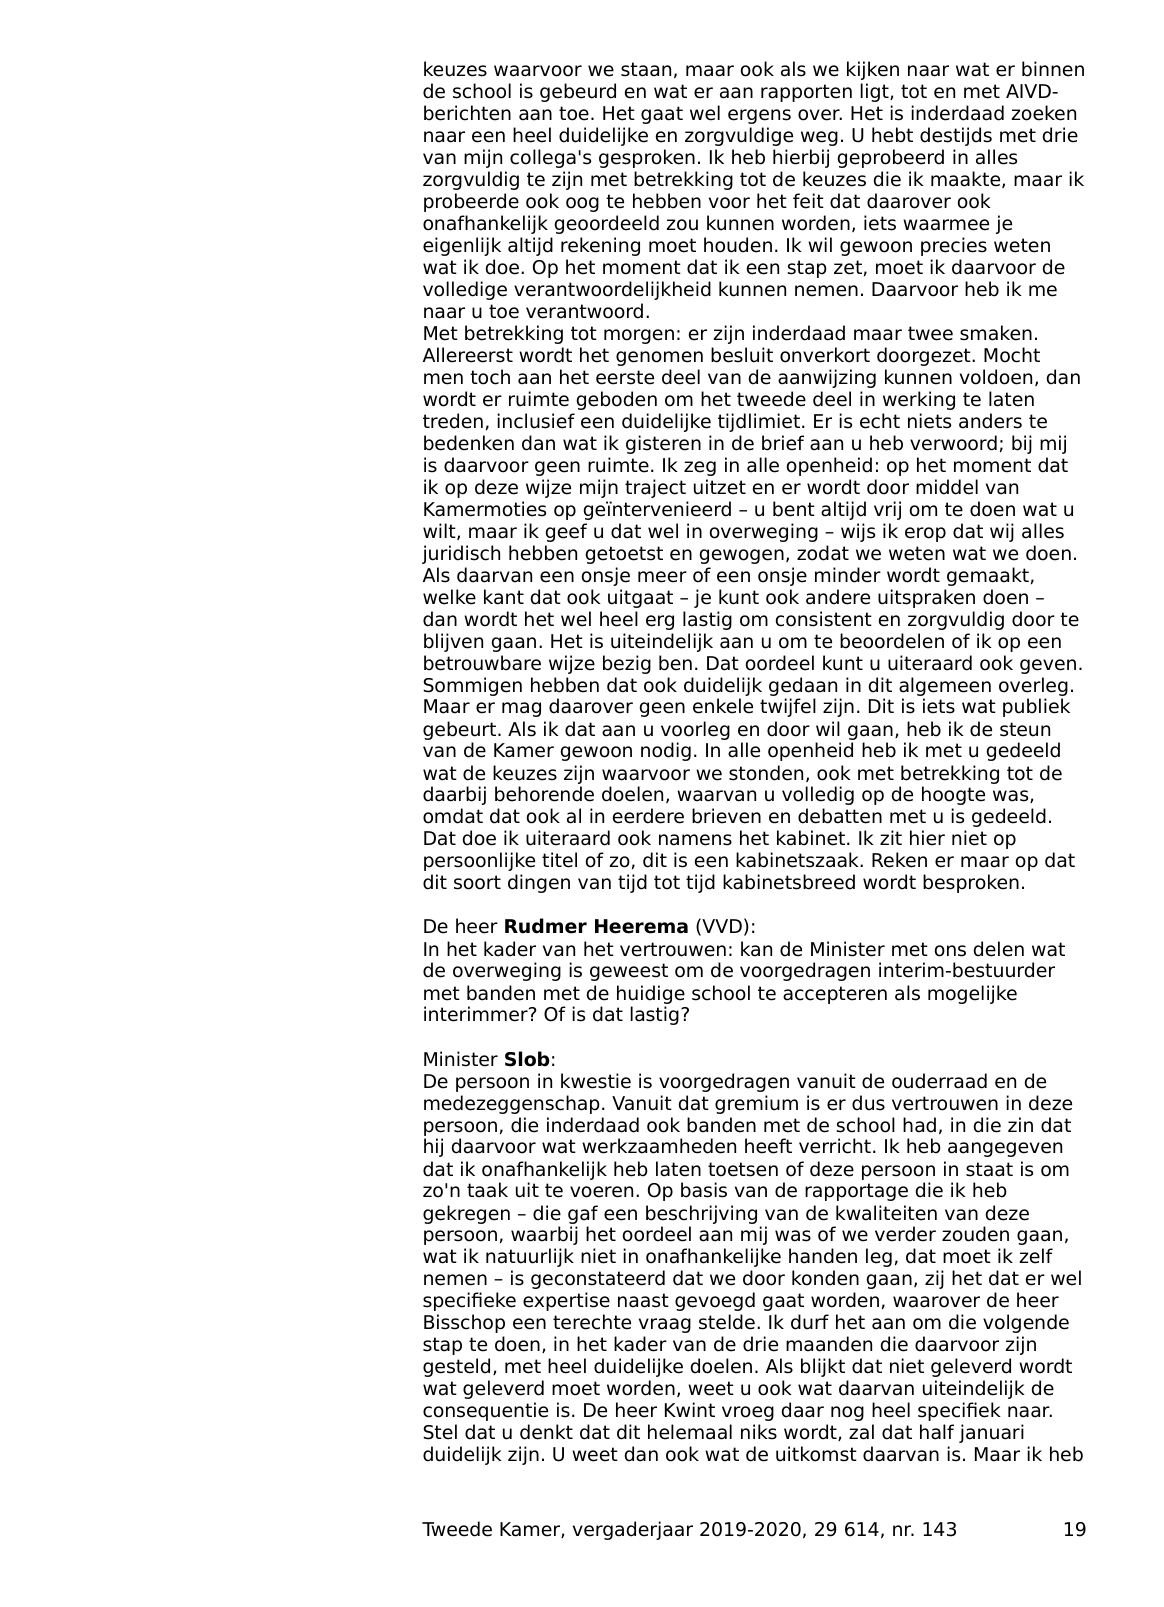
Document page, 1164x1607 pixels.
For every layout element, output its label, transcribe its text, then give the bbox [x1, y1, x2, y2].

text De persoon in kwestie is voorgedragen vanuit de ouderraad en de medezeggenschap. Vanuit dat gremium is er dus vertrouwen in deze persoon, die inderdaad ook banden met de school had, in die zin dat hij daarvoor wat werkzaamheden heeft verricht. Ik heb aangegeven dat ik onafhankelijk heb laten toetsen of deze persoon in staat is om zo'n taak uit te voeren. Op basis van de rapportage die ik heb gekregen – die gaf een beschrijving van de kwaliteiten van deze persoon, waarbij het oordeel aan mij was of we verder zouden gaan, wat ik natuurlijk niet in onafhankelijke handen leg, dat moet ik zelf nemen – is geconstateerd dat we door konden gaan, zij het dat er wel specifieke expertise naast gevoegd gaat worden, waarover de heer Bisschop een terechte vraag stelde. Ik durf het aan om die volgende stap te doen, in het kader van de drie maanden die daarvoor zijn gesteld, met heel duidelijke doelen. Als blijkt dat niet geleverd wordt wat geleverd moet worden, weet u ook wat daarvan uiteindelijk de consequentie is. De heer Kwint vroeg daar nog heel specifiek naar. Stel dat u denkt dat dit helemaal niks wordt, zal dat half januari duidelijk zijn. U weet dan ook wat de uitkomst daarvan is. Maar ik heb [422, 1071, 1087, 1466]
text keuzes waarvoor we staan, maar ook als we kijken naar wat er binnen de school is gebeurd en wat er aan rapporten ligt, tot en met AIVD-berichten aan toe. Het gaat wel ergens over. Het is inderdaad zoeken naar een heel duidelijke en zorgvuldige weg. U hebt destijds met drie van mijn collega's gesproken. Ik heb hierbij geprobeerd in alles zorgvuldig te zijn met betrekking tot de keuzes die ik maakte, maar ik probeerde ook oog te hebben voor het feit dat daarover ook onafhankelijk geoordeeld zou kunnen worden, iets waarmee je eigenlijk altijd rekening moet houden. Ik wil gewoon precies weten wat ik doe. Op het moment dat ik een stap zet, moet ik daarvoor de volledige verantwoordelijkheid kunnen nemen. Daarvoor heb ik me naar u toe verantwoord. [422, 59, 1087, 323]
text Minister Slob: [422, 1048, 1087, 1071]
text De heer Rudmer Heerema (VVD): [422, 916, 1087, 938]
text Met betrekking tot morgen: er zijn inderdaad maar twee smaken. Allereerst wordt het genomen besluit onverkort doorgezet. Mocht men toch aan het eerste deel van de aanwijzing kunnen voldoen, dan wordt er ruimte geboden om het tweede deel in werking te laten treden, inclusief een duidelijke tijdlimiet. Er is echt niets anders te bedenken dan wat ik gisteren in de brief aan u heb verwoord; bij mij is daarvoor geen ruimte. Ik zeg in alle openheid: op het moment dat ik op deze wijze mijn traject uitzet en er wordt door middel van Kamermoties op geïntervenieerd – u bent altijd vrij om te doen wat u wilt, maar ik geef u dat wel in overweging – wijs ik erop dat wij alles juridisch hebben getoetst en gewogen, zodat we weten wat we doen. Als daarvan een onsje meer of een onsje minder wordt gemaakt, welke kant dat ook uitgaat – je kunt ook andere uitspraken doen – dan wordt het wel heel erg lastig om consistent en zorgvuldig door te blijven gaan. Het is uiteindelijk aan u om te beoordelen of ik op een betrouwbare wijze bezig ben. Dat oordeel kunt u uiteraard ook geven. Sommigen hebben dat ook duidelijk gedaan in dit algemeen overleg. Maar er mag daarover geen enkele twijfel zijn. Dit is iets wat publiek gebeurt. Als ik dat aan u voorleg en door wil gaan, heb ik de steun van de Kamer gewoon nodig. In alle openheid heb ik met u gedeeld wat de keuzes zijn waarvoor we stonden, ook met betrekking tot de daarbij behorende doelen, waarvan u volledig op de hoogte was, omdat dat ook al in eerdere brieven en debatten met u is gedeeld. Dat doe ik uiteraard ook namens het kabinet. Ik zit hier niet op persoonlijke titel of zo, dit is een kabinetszaak. Reken er maar op dat dit soort dingen van tijd tot tijd kabinetsbreed wordt besproken. [422, 323, 1087, 894]
text In het kader van het vertrouwen: kan de Minister met ons delen wat de overweging is geweest om de voorgedragen interim-bestuurder met banden met de huidige school te accepteren als mogelijke interimmer? Of is dat lastig? [422, 938, 1087, 1026]
